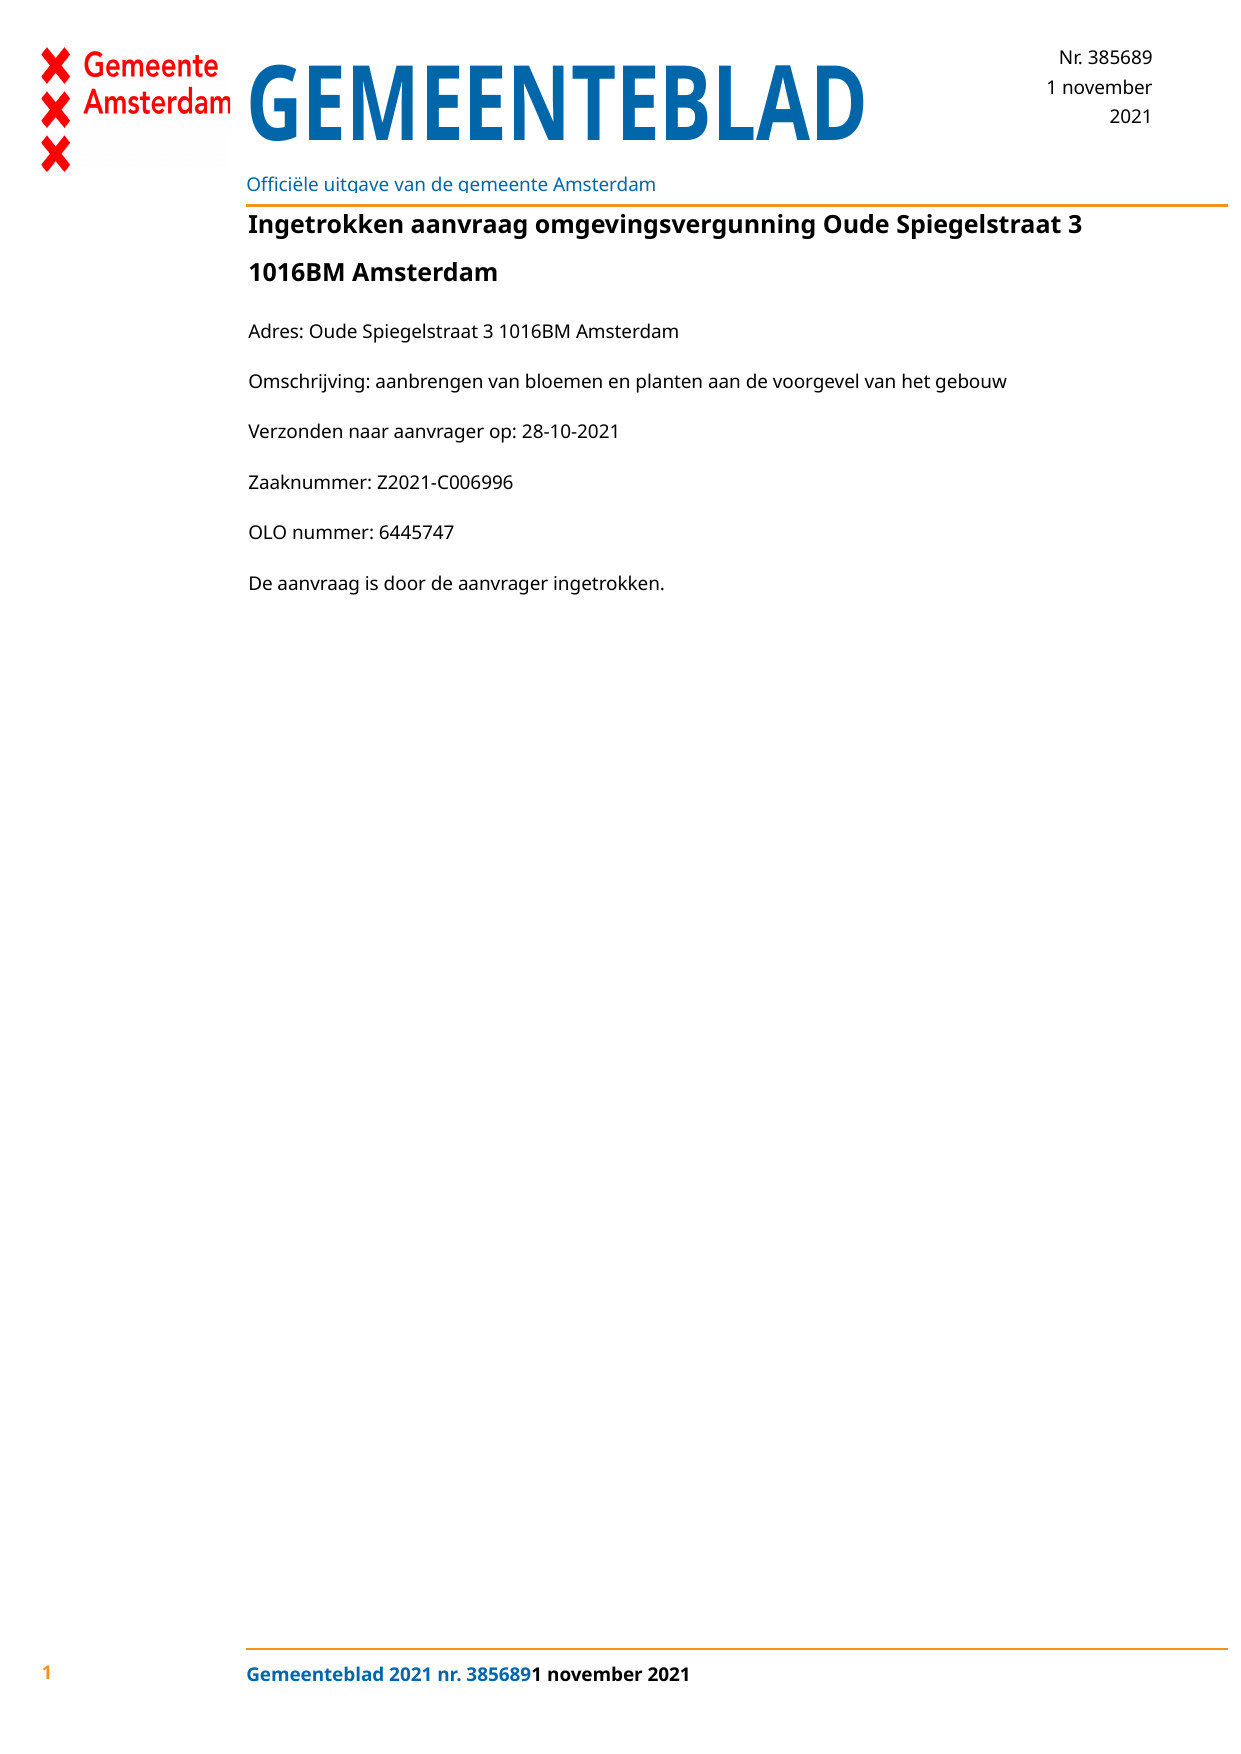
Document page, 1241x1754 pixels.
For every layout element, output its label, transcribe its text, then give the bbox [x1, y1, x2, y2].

picture [41, 47, 231, 172]
text Adres: Oude Spiegelstraat 3 1016BM Amsterdam [248, 318, 1152, 344]
text Ingetrokken aanvraag omgevingsvergunning Oude Spiegelstraat 3 1016BM Amsterdam [248, 207, 1152, 288]
text Verzonden naar aanvrager op: 28-10-2021 [248, 419, 1152, 444]
text Omschrijving: aanbrengen van bloemen en planten aan de voorgevel van het gebouw [248, 368, 1152, 394]
text OLO nummer: 6445747 [248, 519, 1152, 545]
text De aanvraag is door de aanvrager ingetrokken. [248, 570, 1152, 596]
text Zaaknummer: Z2021-C006996 [248, 469, 1152, 495]
